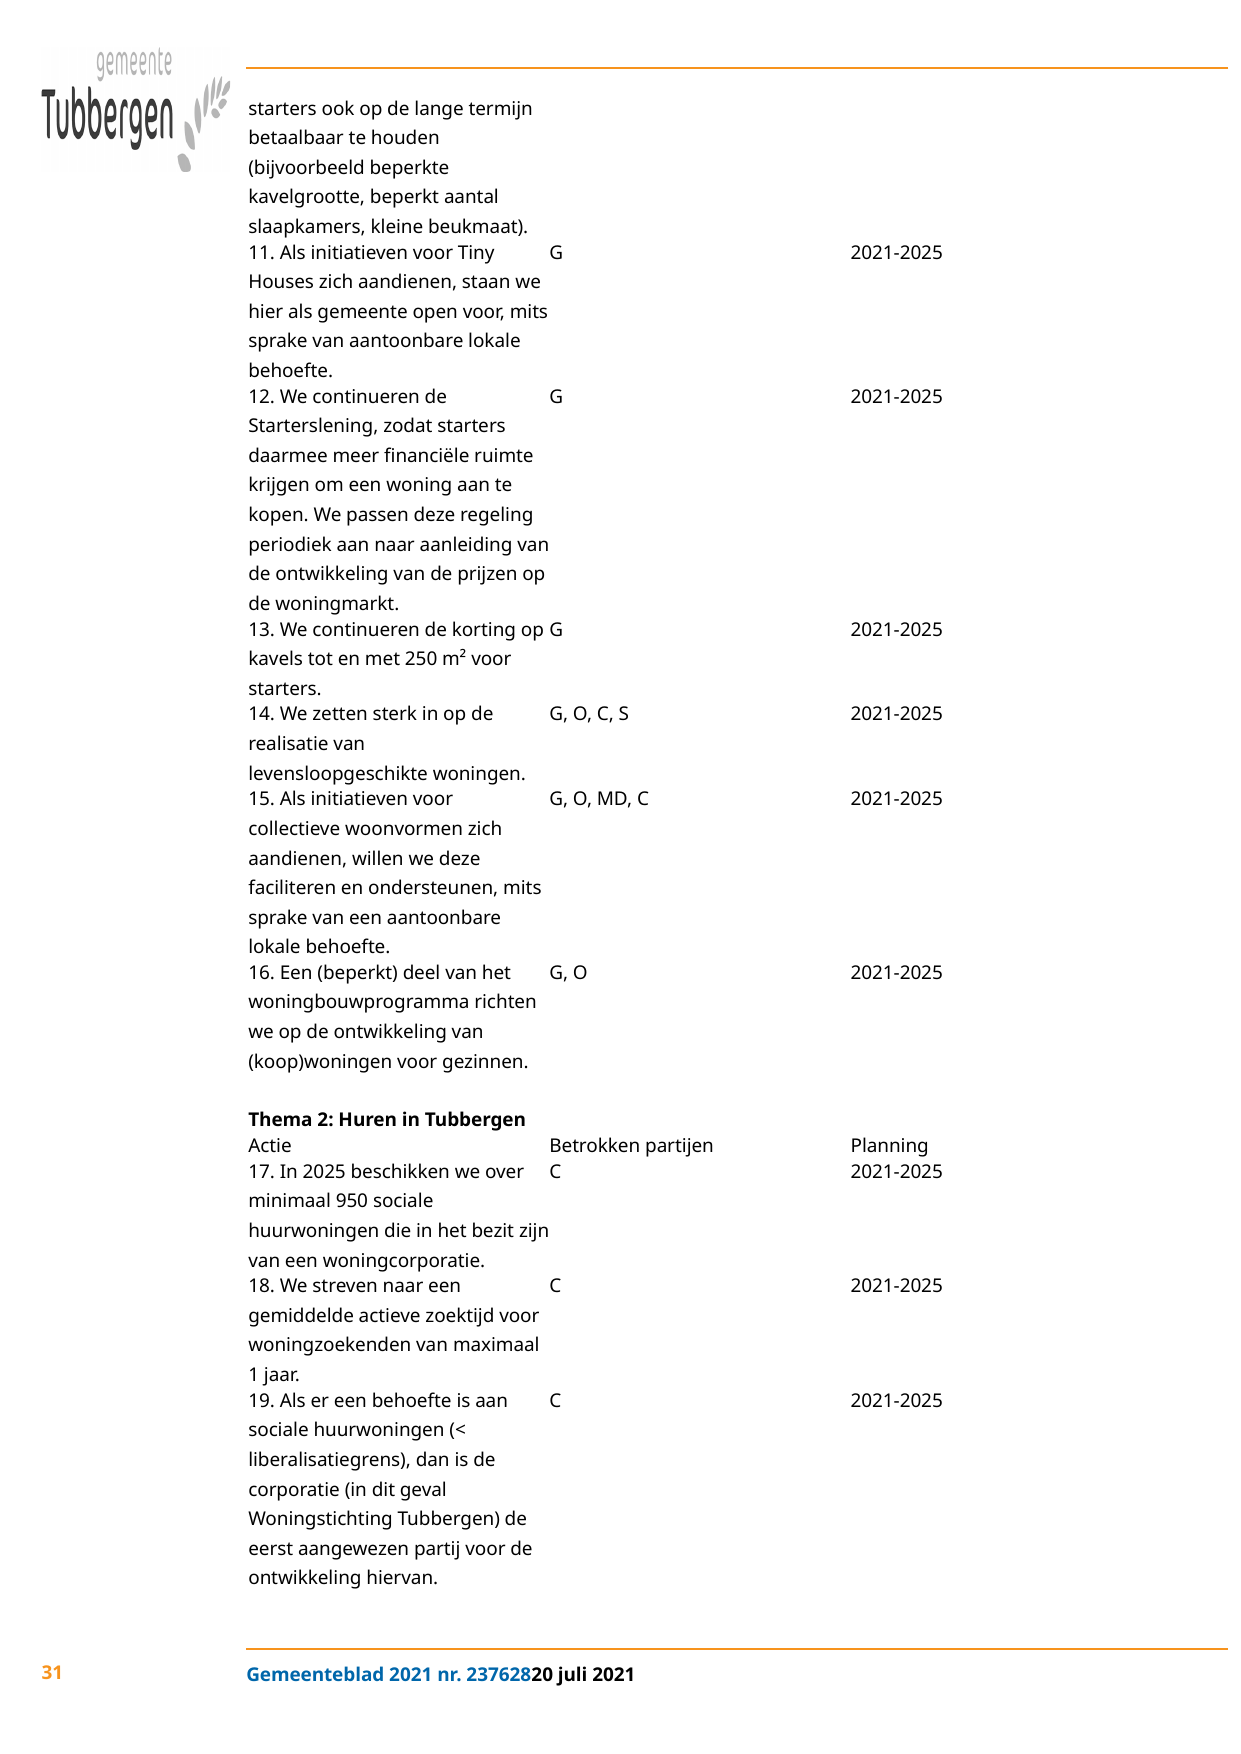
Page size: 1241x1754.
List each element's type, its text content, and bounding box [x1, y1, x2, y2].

table_cell 15. Als initiatieven voor collectieve woonvormen zich aandienen, willen we deze faciliteren en ondersteunen, mits sprake van een aantoonbare lokale behoefte. [248, 786, 549, 959]
table_cell starters ook op de lange termijn betaalbaar te houden (bijvoorbeeld beperkte kavelgrootte, beperkt aantal slaapkamers, kleine beukmaat). [248, 95, 549, 239]
table_cell [850, 95, 1152, 239]
table_cell 12. We continueren de Starterslening, zodat starters daarmee meer financiële ruimte krijgen om een woning aan te kopen. We passen deze regeling periodiek aan naar aanleiding van de ontwikkeling van de prijzen op de woningmarkt. [248, 383, 549, 616]
table_cell Actie [248, 1132, 549, 1158]
table_cell Betrokken partijen [549, 1132, 850, 1158]
table_cell 2021-2025 [850, 1387, 1152, 1590]
table_cell 2021-2025 [850, 616, 1152, 701]
table_cell 2021-2025 [850, 239, 1152, 383]
table_cell 17. In 2025 beschikken we over minimaal 950 sociale huurwoningen die in het bezit zijn van een woningcorporatie. [248, 1158, 549, 1272]
table_cell 2021-2025 [850, 701, 1152, 786]
table_cell G, O, MD, C [549, 786, 850, 959]
table_cell 2021-2025 [850, 959, 1152, 1074]
table_cell 18. We streven naar een gemiddelde actieve zoektijd voor woningzoekenden van maximaal 1 jaar. [248, 1273, 549, 1387]
table_cell G [549, 239, 850, 383]
table_cell 2021-2025 [850, 1273, 1152, 1387]
table_cell C [549, 1387, 850, 1590]
table_cell Planning [850, 1132, 1152, 1158]
picture [41, 47, 231, 172]
table_cell G, O [549, 959, 850, 1074]
table_cell G [549, 383, 850, 616]
table_cell C [549, 1273, 850, 1387]
table_header Thema 2: Huren in Tubbergen [248, 1107, 1152, 1132]
table_cell G, O, C, S [549, 701, 850, 786]
table_cell G [549, 616, 850, 701]
table_cell 14. We zetten sterk in op de realisatie van levensloopgeschikte woningen. [248, 701, 549, 786]
table_cell 11. Als initiatieven voor Tiny Houses zich aandienen, staan we hier als gemeente open voor, mits sprake van aantoonbare lokale behoefte. [248, 239, 549, 383]
table_cell 13. We continueren de korting op kavels tot en met 250 m² voor starters. [248, 616, 549, 701]
table_cell 19. Als er een behoefte is aan sociale huurwoningen (< liberalisatiegrens), dan is de corporatie (in dit geval Woningstichting Tubbergen) de eerst aangewezen partij voor de ontwikkeling hiervan. [248, 1387, 549, 1590]
table_cell 2021-2025 [850, 383, 1152, 616]
table_cell 2021-2025 [850, 786, 1152, 959]
table_cell C [549, 1158, 850, 1272]
table_cell [549, 95, 850, 239]
table_cell 16. Een (beperkt) deel van het woningbouwprogramma richten we op de ontwikkeling van (koop)woningen voor gezinnen. [248, 959, 549, 1074]
table_cell 2021-2025 [850, 1158, 1152, 1272]
